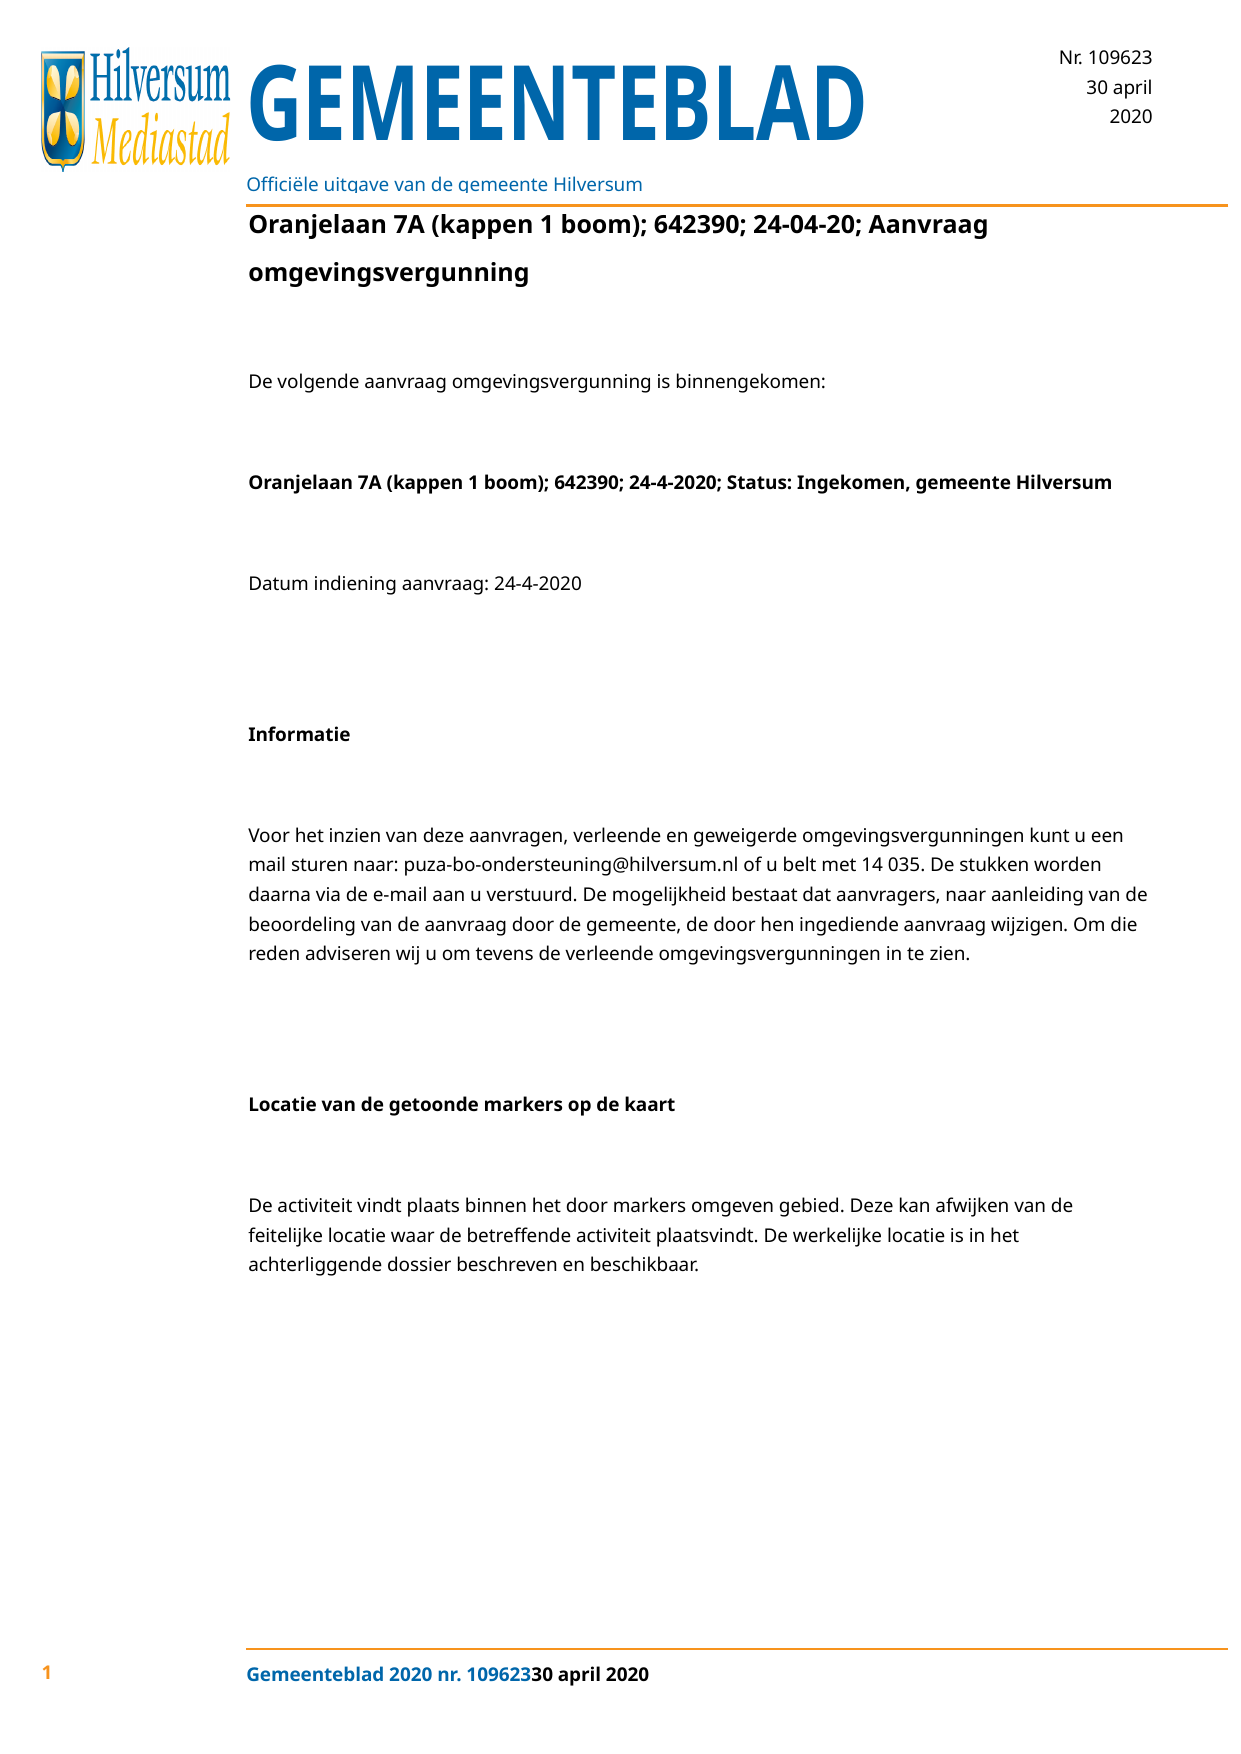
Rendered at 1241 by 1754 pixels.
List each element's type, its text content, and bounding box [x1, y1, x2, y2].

text Locatie van de getoonde markers op de kaart [248, 1092, 1152, 1117]
text Datum indiening aanvraag: 24-4-2020 [248, 570, 1152, 596]
text Voor het inzien van deze aanvragen, verleende en geweigerde omgevingsvergunningen kunt u een mail sturen naar: puza-bo-ondersteuning@hilversum.nl of u belt met 14 035. De stukken worden daarna via de e-mail aan u verstuurd. De mogelijkheid bestaat dat aanvragers, naar aanleiding van de beoordeling van de aanvraag door de gemeente, de door hen ingediende aanvraag wijzigen. Om die reden adviseren wij u om tevens de verleende omgevingsvergunningen in te zien. [248, 822, 1152, 966]
text Informatie [248, 721, 1152, 747]
text Oranjelaan 7A (kappen 1 boom); 642390; 24-04-20; Aanvraag omgevingsvergunning [248, 207, 1152, 288]
text De activiteit vindt plaats binnen het door markers omgeven gebied. Deze kan afwijken van de feitelijke locatie waar de betreffende activiteit plaatsvindt. De werkelijke locatie is in het achterliggende dossier beschreven en beschikbaar. [248, 1192, 1152, 1277]
text Oranjelaan 7A (kappen 1 boom); 642390; 24-4-2020; Status: Ingekomen, gemeente Hilversum [248, 469, 1152, 495]
text De volgende aanvraag omgevingsvergunning is binnengekomen: [248, 368, 1152, 394]
picture [41, 47, 231, 172]
